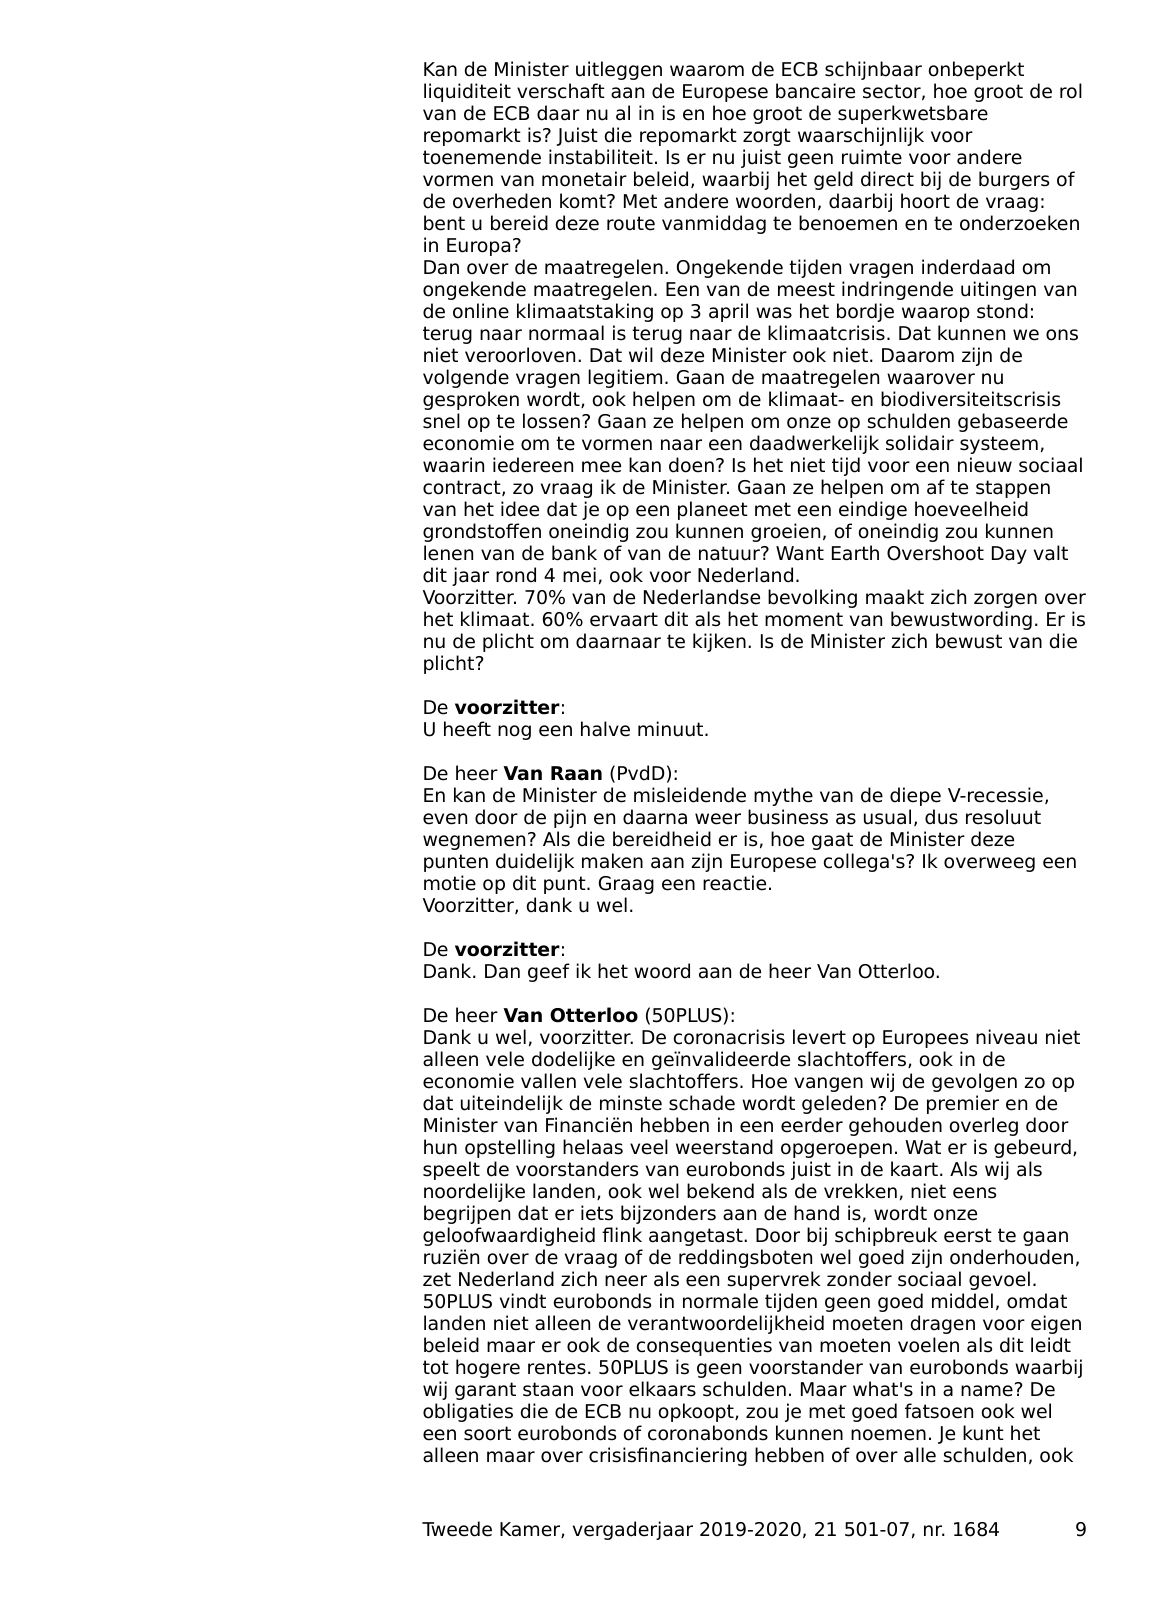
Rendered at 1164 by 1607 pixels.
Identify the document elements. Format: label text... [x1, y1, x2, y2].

text Voorzitter. 70% van de Nederlandse bevolking maakt zich zorgen over het klimaat. 60% ervaart dit als het moment van bewustwording. Er is nu de plicht om daarnaar te kijken. Is de Minister zich bewust van die plicht? [422, 587, 1087, 674]
text Kan de Minister uitleggen waarom de ECB schijnbaar onbeperkt liquiditeit verschaft aan de Europese bancaire sector, hoe groot de rol van de ECB daar nu al in is en hoe groot de superkwetsbare repomarkt is? Juist die repomarkt zorgt waarschijnlijk voor toenemende instabiliteit. Is er nu juist geen ruimte voor andere vormen van monetair beleid, waarbij het geld direct bij de burgers of de overheden komt? Met andere woorden, daarbij hoort de vraag: bent u bereid deze route vanmiddag te benoemen en te onderzoeken in Europa? [422, 59, 1087, 257]
text Dank u wel, voorzitter. De coronacrisis levert op Europees niveau niet alleen vele dodelijke en geïnvalideerde slachtoffers, ook in de economie vallen vele slachtoffers. Hoe vangen wij de gevolgen zo op dat uiteindelijk de minste schade wordt geleden? De premier en de Minister van Financiën hebben in een eerder gehouden overleg door hun opstelling helaas veel weerstand opgeroepen. Wat er is gebeurd, speelt de voorstanders van eurobonds juist in de kaart. Als wij als noordelijke landen, ook wel bekend als de vrekken, niet eens begrijpen dat er iets bijzonders aan de hand is, wordt onze geloofwaardigheid flink aangetast. Door bij schipbreuk eerst te gaan ruziën over de vraag of de reddingsboten wel goed zijn onderhouden, zet Nederland zich neer als een supervrek zonder sociaal gevoel. [422, 1027, 1087, 1291]
text Dan over de maatregelen. Ongekende tijden vragen inderdaad om ongekende maatregelen. Een van de meest indringende uitingen van de online klimaatstaking op 3 april was het bordje waarop stond: terug naar normaal is terug naar de klimaatcrisis. Dat kunnen we ons niet veroorloven. Dat wil deze Minister ook niet. Daarom zijn de volgende vragen legitiem. Gaan de maatregelen waarover nu gesproken wordt, ook helpen om de klimaat- en biodiversiteitscrisis snel op te lossen? Gaan ze helpen om onze op schulden gebaseerde economie om te vormen naar een daadwerkelijk solidair systeem, waarin iedereen mee kan doen? Is het niet tijd voor een nieuw sociaal contract, zo vraag ik de Minister. Gaan ze helpen om af te stappen van het idee dat je op een planeet met een eindige hoeveelheid grondstoffen oneindig zou kunnen groeien, of oneindig zou kunnen lenen van de bank of van de natuur? Want Earth Overshoot Day valt dit jaar rond 4 mei, ook voor Nederland. [422, 257, 1087, 587]
text Dank. Dan geef ik het woord aan de heer Van Otterloo. [422, 961, 1087, 983]
text 50PLUS vindt eurobonds in normale tijden geen goed middel, omdat landen niet alleen de verantwoordelijkheid moeten dragen voor eigen beleid maar er ook de consequenties van moeten voelen als dit leidt tot hogere rentes. 50PLUS is geen voorstander van eurobonds waarbij wij garant staan voor elkaars schulden. Maar what's in a name? De obligaties die de ECB nu opkoopt, zou je met goed fatsoen ook wel een soort eurobonds of coronabonds kunnen noemen. Je kunt het alleen maar over crisisfinanciering hebben of over alle schulden, ook [422, 1291, 1087, 1467]
text Voorzitter, dank u wel. [422, 895, 1087, 917]
text U heeft nog een halve minuut. [422, 719, 1087, 741]
text De voorzitter: [422, 939, 1087, 961]
text De heer Van Otterloo (50PLUS): [422, 1005, 1087, 1027]
text En kan de Minister de misleidende mythe van de diepe V-recessie, even door de pijn en daarna weer business as usual, dus resoluut wegnemen? Als die bereidheid er is, hoe gaat de Minister deze punten duidelijk maken aan zijn Europese collega's? Ik overweeg een motie op dit punt. Graag een reactie. [422, 785, 1087, 895]
text De voorzitter: [422, 697, 1087, 719]
text De heer Van Raan (PvdD): [422, 763, 1087, 785]
